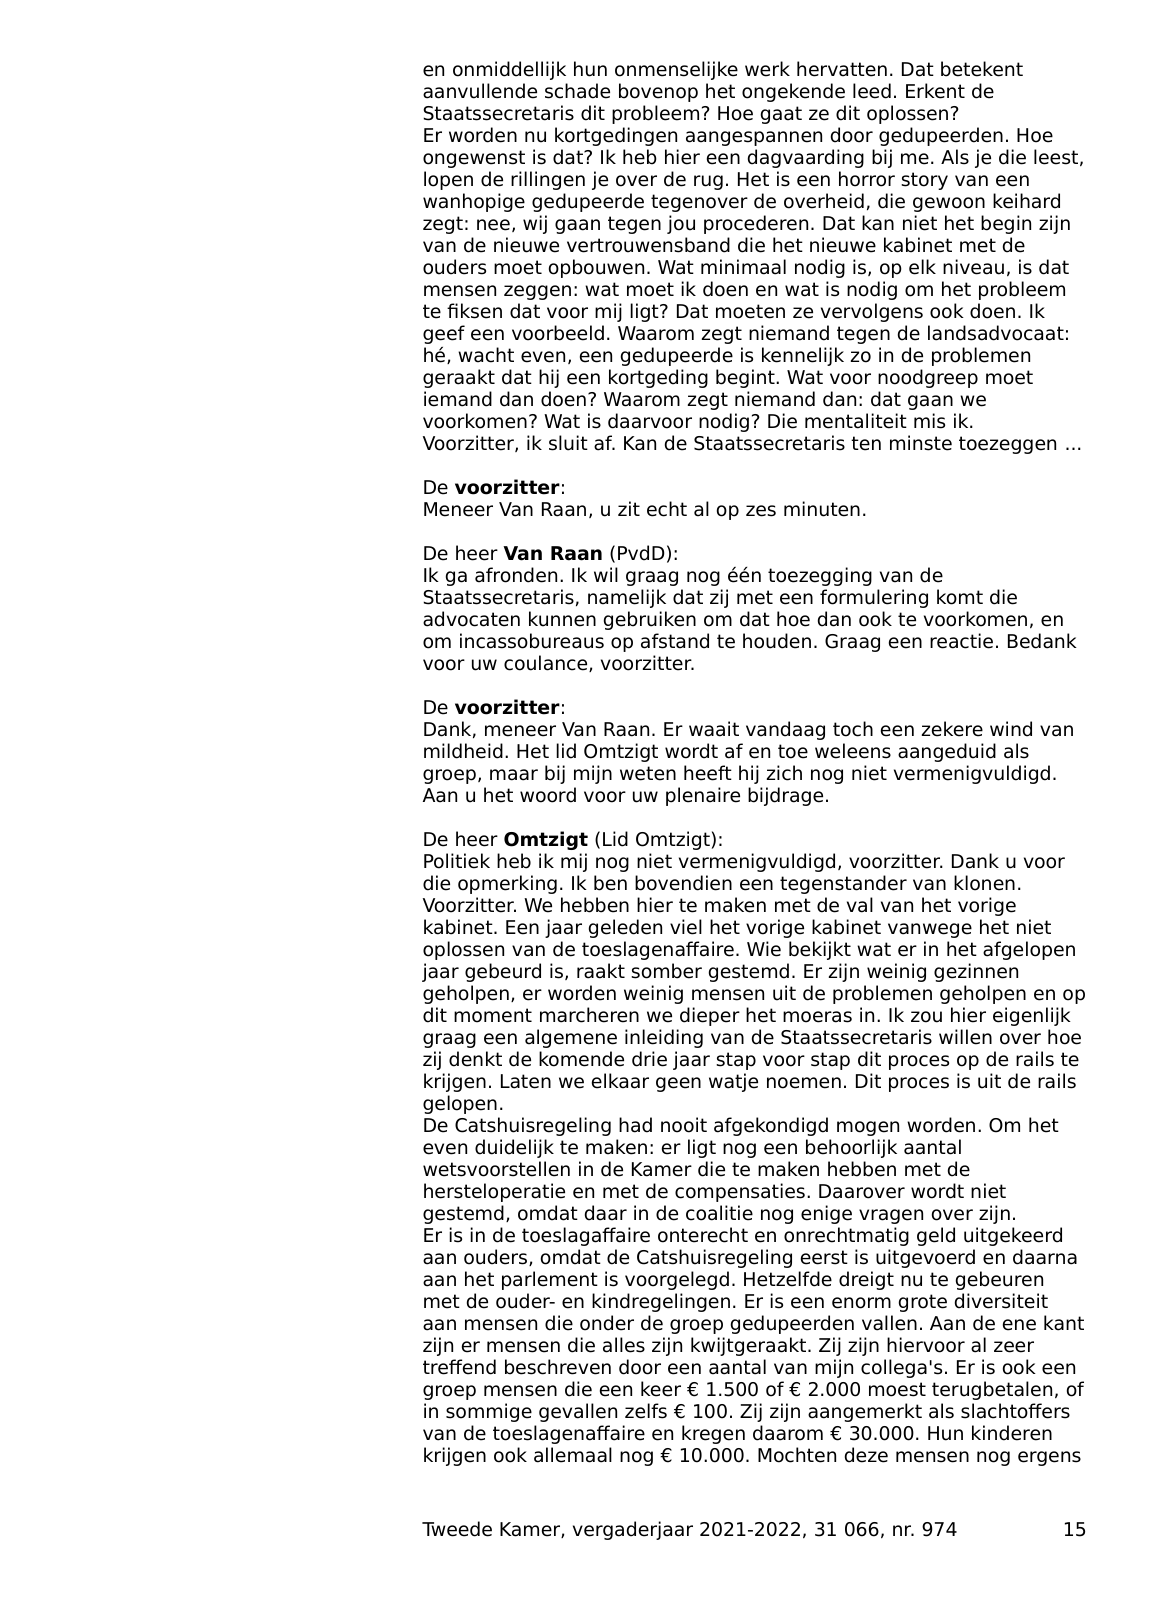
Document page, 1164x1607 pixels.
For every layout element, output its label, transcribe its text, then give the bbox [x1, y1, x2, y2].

text Ik ga afronden. Ik wil graag nog één toezegging van de Staatssecretaris, namelijk dat zij met een formulering komt die advocaten kunnen gebruiken om dat hoe dan ook te voorkomen, en om incassobureaus op afstand te houden. Graag een reactie. Bedank voor uw coulance, voorzitter. [422, 565, 1087, 675]
text Dank, meneer Van Raan. Er waait vandaag toch een zekere wind van mildheid. Het lid Omtzigt wordt af en toe weleens aangeduid als groep, maar bij mijn weten heeft hij zich nog niet vermenigvuldigd. Aan u het woord voor uw plenaire bijdrage. [422, 719, 1087, 807]
text Meneer Van Raan, u zit echt al op zes minuten. [422, 499, 1087, 521]
text De heer Van Raan (PvdD): [422, 543, 1087, 565]
text De Catshuisregeling had nooit afgekondigd mogen worden. Om het even duidelijk te maken: er ligt nog een behoorlijk aantal wetsvoorstellen in de Kamer die te maken hebben met de hersteloperatie en met de compensaties. Daarover wordt niet gestemd, omdat daar in de coalitie nog enige vragen over zijn. [422, 1115, 1087, 1225]
text en onmiddellijk hun onmenselijke werk hervatten. Dat betekent aanvullende schade bovenop het ongekende leed. Erkent de Staatssecretaris dit probleem? Hoe gaat ze dit oplossen? [422, 59, 1087, 125]
text Politiek heb ik mij nog niet vermenigvuldigd, voorzitter. Dank u voor die opmerking. Ik ben bovendien een tegenstander van klonen. [422, 851, 1087, 895]
text Voorzitter. We hebben hier te maken met de val van het vorige kabinet. Een jaar geleden viel het vorige kabinet vanwege het niet oplossen van de toeslagenaffaire. Wie bekijkt wat er in het afgelopen jaar gebeurd is, raakt somber gestemd. Er zijn weinig gezinnen geholpen, er worden weinig mensen uit de problemen geholpen en op dit moment marcheren we dieper het moeras in. Ik zou hier eigenlijk graag een algemene inleiding van de Staatssecretaris willen over hoe zij denkt de komende drie jaar stap voor stap dit proces op de rails te krijgen. Laten we elkaar geen watje noemen. Dit proces is uit de rails gelopen. [422, 895, 1087, 1115]
text De heer Omtzigt (Lid Omtzigt): [422, 829, 1087, 851]
text Voorzitter, ik sluit af. Kan de Staatssecretaris ten minste toezeggen ... [422, 433, 1087, 455]
text Er is in de toeslagaffaire onterecht en onrechtmatig geld uitgekeerd aan ouders, omdat de Catshuisregeling eerst is uitgevoerd en daarna aan het parlement is voorgelegd. Hetzelfde dreigt nu te gebeuren met de ouder- en kindregelingen. Er is een enorm grote diversiteit aan mensen die onder de groep gedupeerden vallen. Aan de ene kant zijn er mensen die alles zijn kwijtgeraakt. Zij zijn hiervoor al zeer treffend beschreven door een aantal van mijn collega's. Er is ook een groep mensen die een keer € 1.500 of € 2.000 moest terugbetalen, of in sommige gevallen zelfs € 100. Zij zijn aangemerkt als slachtoffers van de toeslagenaffaire en kregen daarom € 30.000. Hun kinderen krijgen ook allemaal nog € 10.000. Mochten deze mensen nog ergens [422, 1225, 1087, 1467]
text Er worden nu kortgedingen aangespannen door gedupeerden. Hoe ongewenst is dat? Ik heb hier een dagvaarding bij me. Als je die leest, lopen de rillingen je over de rug. Het is een horror story van een wanhopige gedupeerde tegenover de overheid, die gewoon keihard zegt: nee, wij gaan tegen jou procederen. Dat kan niet het begin zijn van de nieuwe vertrouwensband die het nieuwe kabinet met de ouders moet opbouwen. Wat minimaal nodig is, op elk niveau, is dat mensen zeggen: wat moet ik doen en wat is nodig om het probleem te fiksen dat voor mij ligt? Dat moeten ze vervolgens ook doen. Ik geef een voorbeeld. Waarom zegt niemand tegen de landsadvocaat: hé, wacht even, een gedupeerde is kennelijk zo in de problemen geraakt dat hij een kortgeding begint. Wat voor noodgreep moet iemand dan doen? Waarom zegt niemand dan: dat gaan we voorkomen? Wat is daarvoor nodig? Die mentaliteit mis ik. [422, 125, 1087, 433]
text De voorzitter: [422, 477, 1087, 499]
text De voorzitter: [422, 697, 1087, 719]
